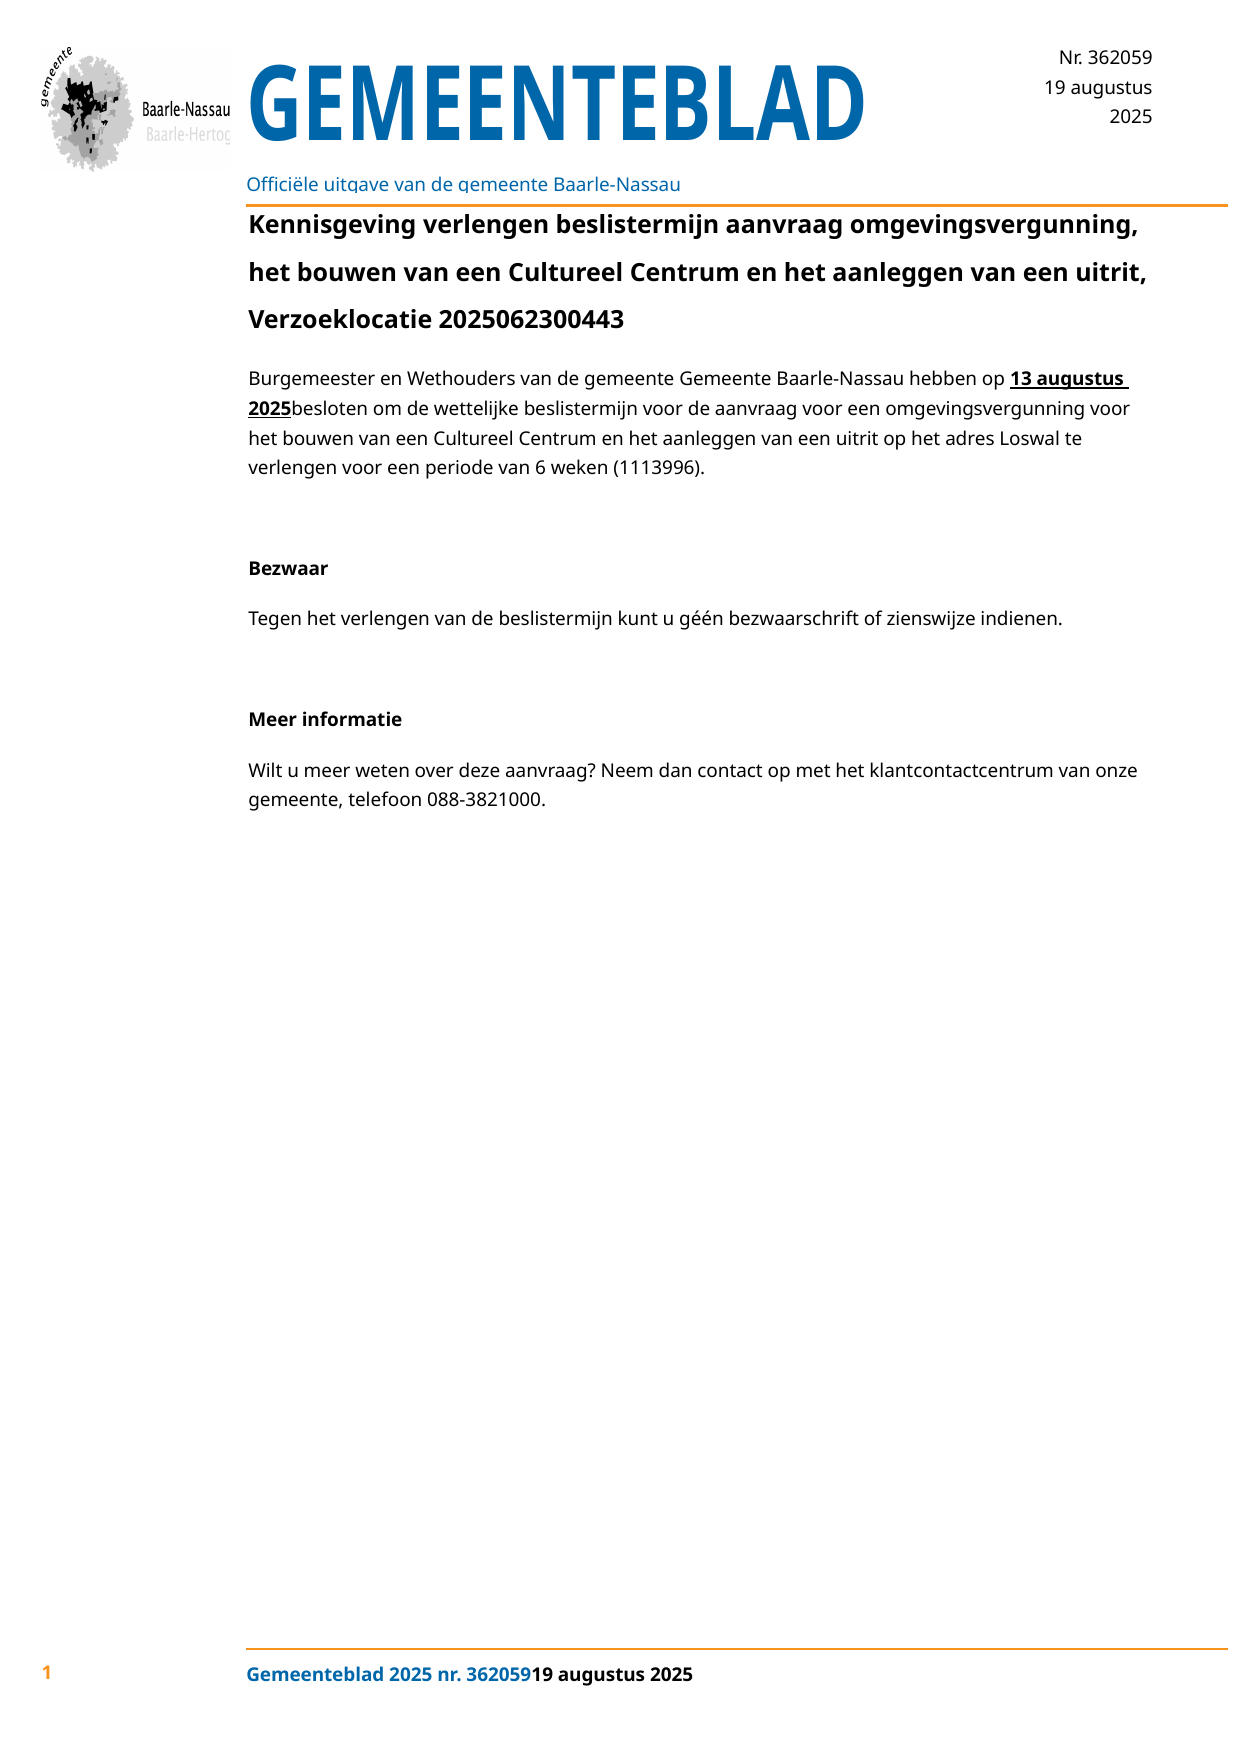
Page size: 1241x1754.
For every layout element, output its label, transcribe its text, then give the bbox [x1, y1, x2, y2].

text Wilt u meer weten over deze aanvraag? Neem dan contact op met het klantcontactcentrum van onze gemeente, telefoon 088-3821000. [248, 757, 1152, 812]
text Burgemeester en Wethouders van de gemeente Gemeente Baarle-Nassau hebben op 13 augustus 2025besloten om de wettelijke beslistermijn voor de aanvraag voor een omgevingsvergunning voor het bouwen van een Cultureel Centrum en het aanleggen van een uitrit op het adres Loswal te verlengen voor een periode van 6 weken (1113996). [248, 366, 1152, 480]
text Tegen het verlengen van de beslistermijn kunt u géén bezwaarschrift of zienswijze indienen. [248, 606, 1152, 631]
text Bezwaar [248, 555, 1152, 581]
text Meer informatie [248, 706, 1152, 732]
picture [41, 47, 231, 172]
text Kennisgeving verlengen beslistermijn aanvraag omgevingsvergunning, het bouwen van een Cultureel Centrum en het aanleggen van een uitrit, Verzoeklocatie 2025062300443 [248, 207, 1152, 336]
